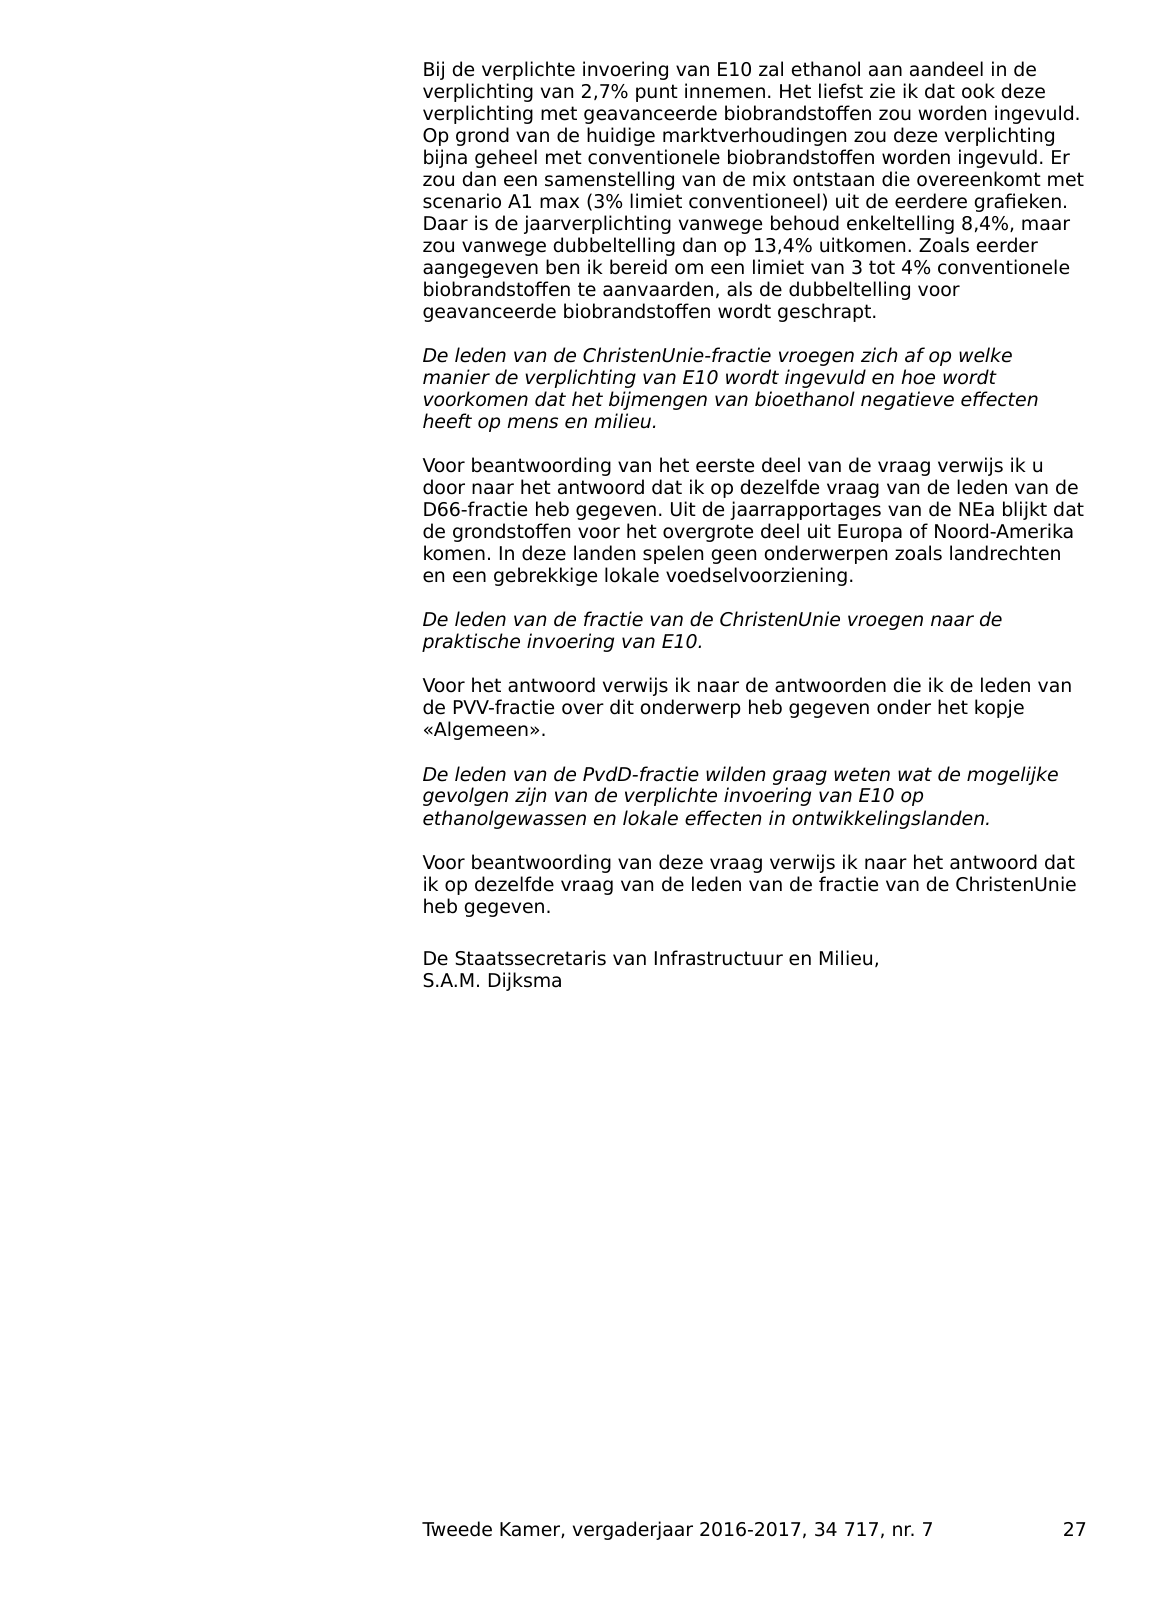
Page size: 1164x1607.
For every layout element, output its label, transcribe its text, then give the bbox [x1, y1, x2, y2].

text De Staatssecretaris van Infrastructuur en Milieu, S.A.M. Dijksma [422, 947, 1087, 991]
text Voor het antwoord verwijs ik naar de antwoorden die ik de leden van de PVV-fractie over dit onderwerp heb gegeven onder het kopje «Algemeen». [422, 675, 1087, 741]
text De leden van de ChristenUnie-fractie vroegen zich af op welke manier de verplichting van E10 wordt ingevuld en hoe wordt voorkomen dat het bijmengen van bioethanol negatieve effecten heeft op mens en milieu. [422, 345, 1087, 433]
text Voor beantwoording van het eerste deel van de vraag verwijs ik u door naar het antwoord dat ik op dezelfde vraag van de leden van de D66-fractie heb gegeven. Uit de jaarrapportages van de NEa blijkt dat de grondstoffen voor het overgrote deel uit Europa of Noord-Amerika komen. In deze landen spelen geen onderwerpen zoals landrechten en een gebrekkige lokale voedselvoorziening. [422, 455, 1087, 587]
text De leden van de PvdD-fractie wilden graag weten wat de mogelijke gevolgen zijn van de verplichte invoering van E10 op ethanolgewassen en lokale effecten in ontwikkelingslanden. [422, 763, 1087, 829]
text Voor beantwoording van deze vraag verwijs ik naar het antwoord dat ik op dezelfde vraag van de leden van de fractie van de ChristenUnie heb gegeven. [422, 852, 1087, 917]
text Bij de verplichte invoering van E10 zal ethanol aan aandeel in de verplichting van 2,7% punt innemen. Het liefst zie ik dat ook deze verplichting met geavanceerde biobrandstoffen zou worden ingevuld. Op grond van de huidige marktverhoudingen zou deze verplichting bijna geheel met conventionele biobrandstoffen worden ingevuld. Er zou dan een samenstelling van de mix ontstaan die overeenkomt met scenario A1 max (3% limiet conventioneel) uit de eerdere grafieken. Daar is de jaarverplichting vanwege behoud enkeltelling 8,4%, maar zou vanwege dubbeltelling dan op 13,4% uitkomen. Zoals eerder aangegeven ben ik bereid om een limiet van 3 tot 4% conventionele biobrandstoffen te aanvaarden, als de dubbeltelling voor geavanceerde biobrandstoffen wordt geschrapt. [422, 59, 1087, 323]
text De leden van de fractie van de ChristenUnie vroegen naar de praktische invoering van E10. [422, 609, 1087, 653]
